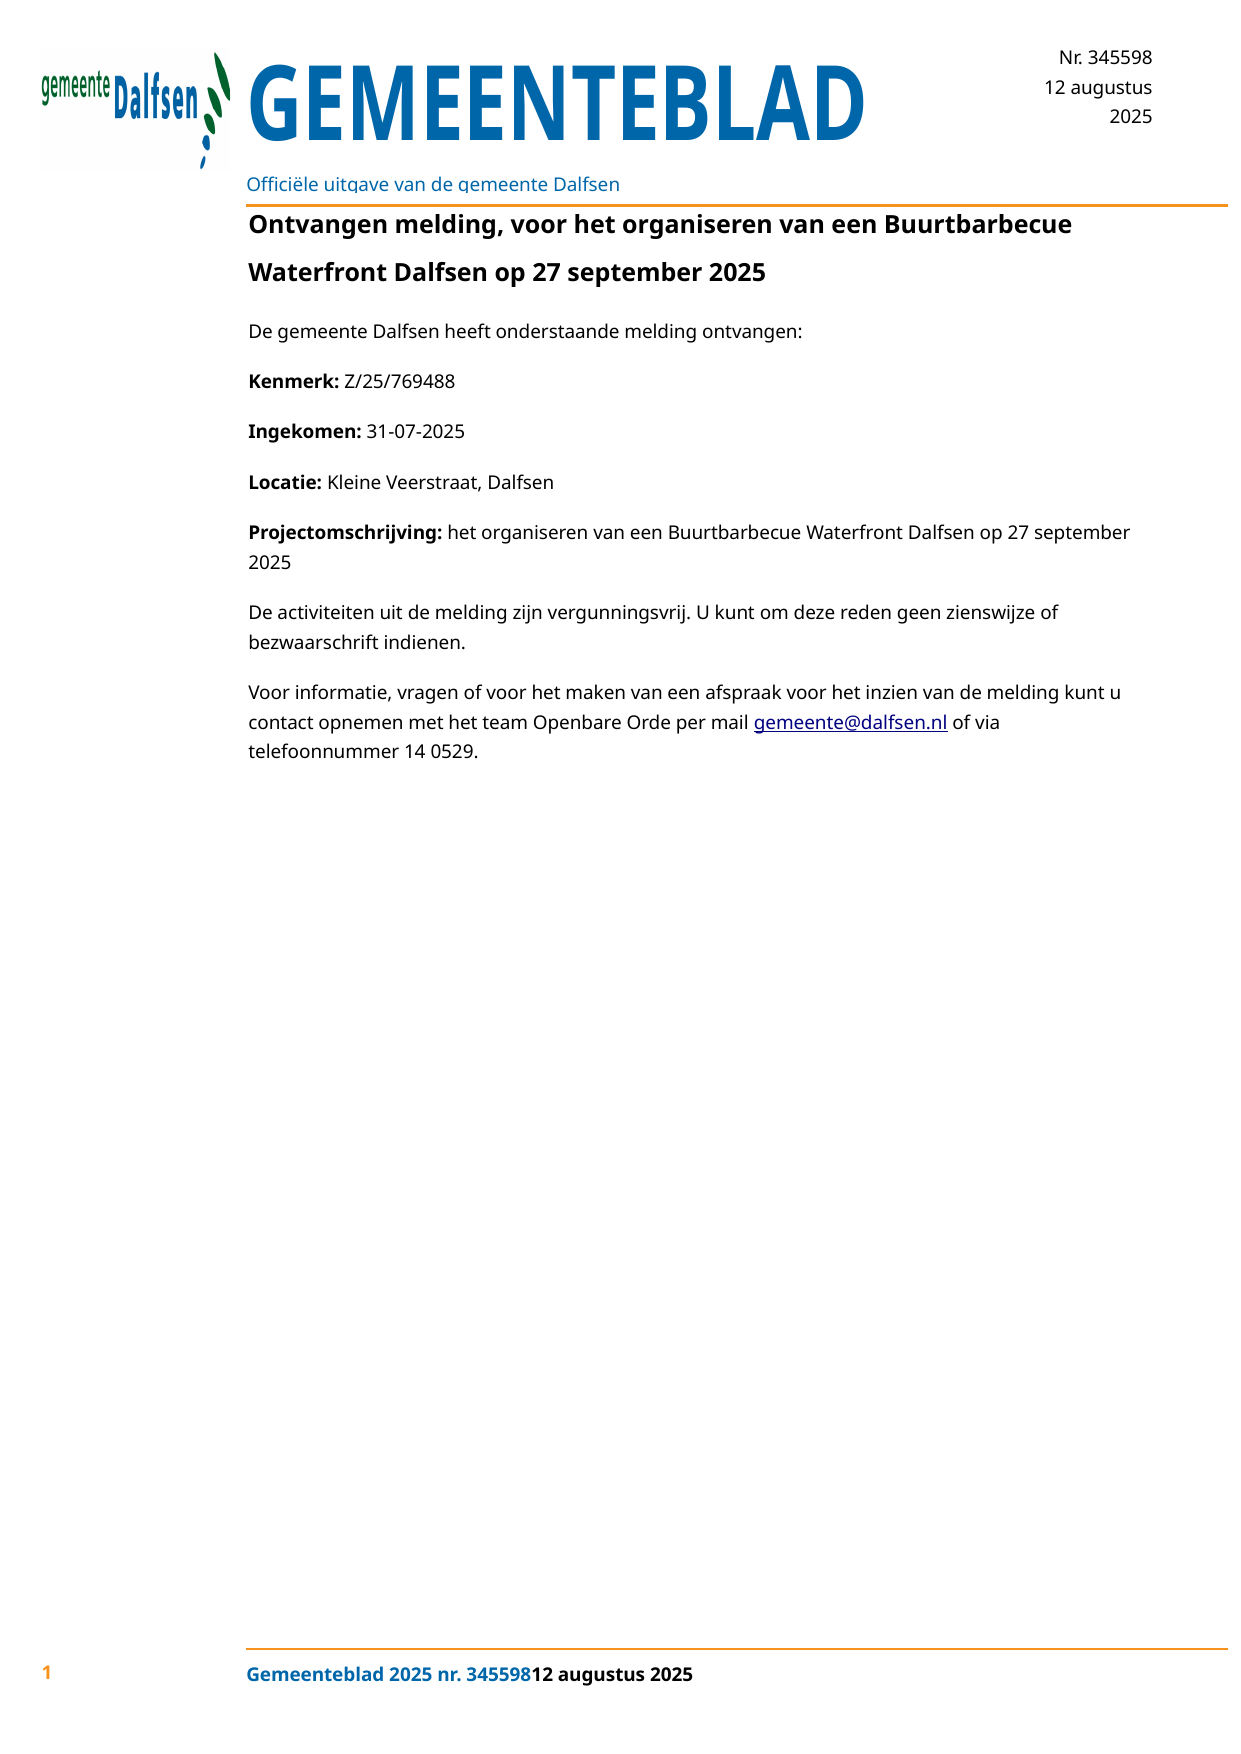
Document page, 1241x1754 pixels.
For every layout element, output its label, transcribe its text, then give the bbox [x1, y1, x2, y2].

text De gemeente Dalfsen heeft onderstaande melding ontvangen: [248, 318, 1152, 344]
text Kenmerk: Z/25/769488 [248, 368, 1152, 394]
text De activiteiten uit de melding zijn vergunningsvrij. U kunt om deze reden geen zienswijze of bezwaarschrift indienen. [248, 599, 1152, 655]
text Voor informatie, vragen of voor het maken van een afspraak voor het inzien van de melding kunt u contact opnemen met het team Openbare Orde per mail gemeente@dalfsen.nl of via telefoonnummer 14 0529. [248, 679, 1152, 764]
text Ingekomen: 31-07-2025 [248, 419, 1152, 444]
picture [41, 47, 231, 172]
text Ontvangen melding, voor het organiseren van een Buurtbarbecue Waterfront Dalfsen op 27 september 2025 [248, 207, 1152, 288]
text Locatie: Kleine Veerstraat, Dalfsen [248, 469, 1152, 495]
text Projectomschrijving: het organiseren van een Buurtbarbecue Waterfront Dalfsen op 27 september 2025 [248, 519, 1152, 575]
